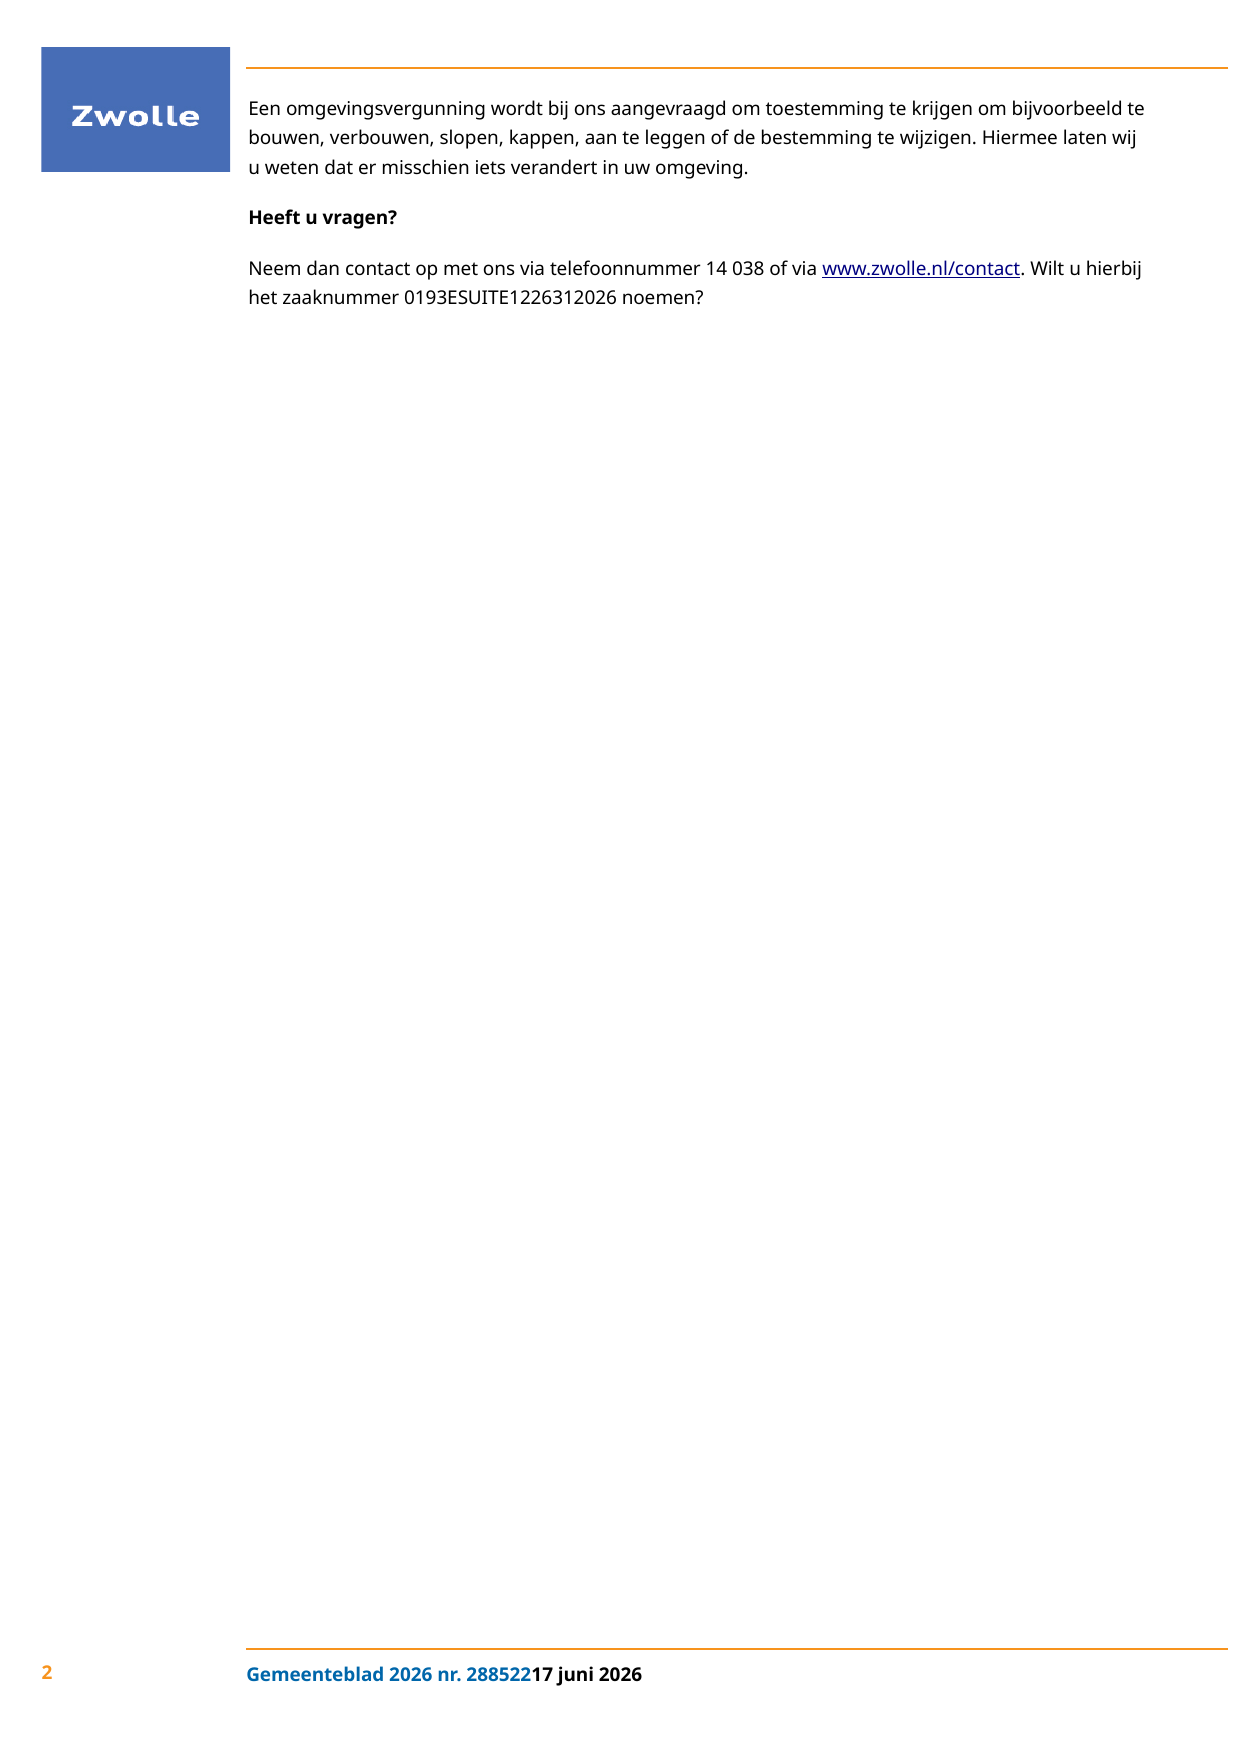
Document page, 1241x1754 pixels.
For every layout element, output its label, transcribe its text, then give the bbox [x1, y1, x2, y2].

text Neem dan contact op met ons via telefoonnummer 14 038 of via www.zwolle.nl/contact. Wilt u hierbij het zaaknummer 0193ESUITE1226312026 noemen? [248, 255, 1152, 310]
text Een omgevingsvergunning wordt bij ons aangevraagd om toestemming te krijgen om bijvoorbeeld te bouwen, verbouwen, slopen, kappen, aan te leggen of de bestemming te wijzigen. Hiermee laten wij u weten dat er misschien iets verandert in uw omgeving. [248, 95, 1152, 180]
picture [41, 47, 231, 172]
text Heeft u vragen? [248, 204, 1152, 230]
